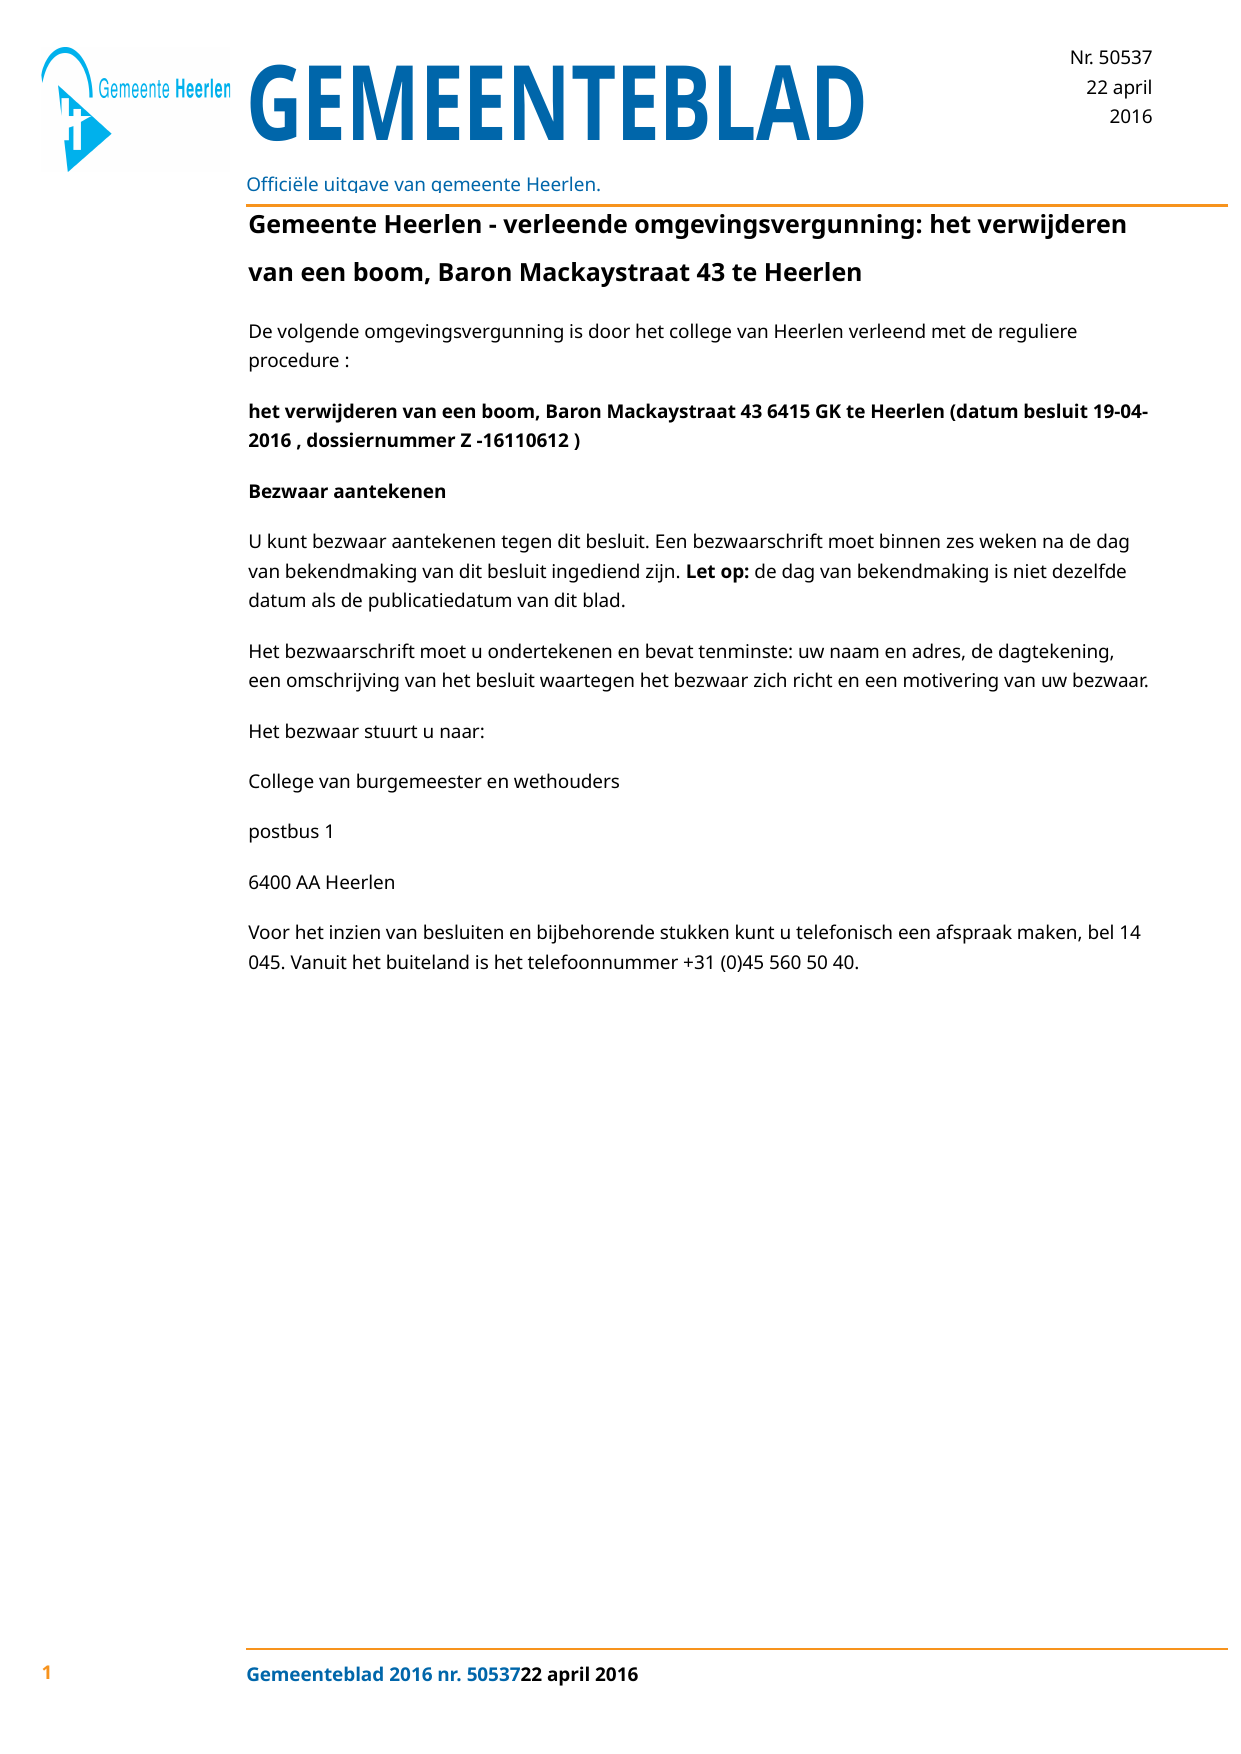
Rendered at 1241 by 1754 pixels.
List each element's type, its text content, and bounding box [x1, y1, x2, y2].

picture [41, 47, 231, 172]
text postbus 1 [248, 819, 1152, 844]
text Voor het inzien van besluiten en bijbehorende stukken kunt u telefonisch een afspraak maken, bel 14 045. Vanuit het buiteland is het telefoonnummer +31 (0)45 560 50 40. [248, 919, 1152, 975]
picture [41, 47, 58, 70]
text U kunt bezwaar aantekenen tegen dit besluit. Een bezwaarschrift moet binnen zes weken na de dag van bekendmaking van dit besluit ingediend zijn. Let op: de dag van bekendmaking is niet dezelfde datum als de publicatiedatum van dit blad. [248, 528, 1152, 613]
text Bezwaar aantekenen [248, 478, 1152, 504]
text Gemeente Heerlen - verleende omgevingsvergunning: het verwijderen van een boom, Baron Mackaystraat 43 te Heerlen [248, 207, 1152, 288]
text het verwijderen van een boom, Baron Mackaystraat 43 6415 GK te Heerlen (datum besluit 19-04-2016 , dossiernummer Z -16110612 ) [248, 398, 1152, 453]
text College van burgemeester en wethouders [248, 768, 1152, 794]
text 6400 AA Heerlen [248, 869, 1152, 895]
text Het bezwaar stuurt u naar: [248, 718, 1152, 744]
text De volgende omgevingsvergunning is door het college van Heerlen verleend met de reguliere procedure : [248, 318, 1152, 373]
text Het bezwaarschrift moet u ondertekenen en bevat tenminste: uw naam en adres, de dagtekening, een omschrijving van het besluit waartegen het bezwaar zich richt en een motivering van uw bezwaar. [248, 638, 1152, 693]
